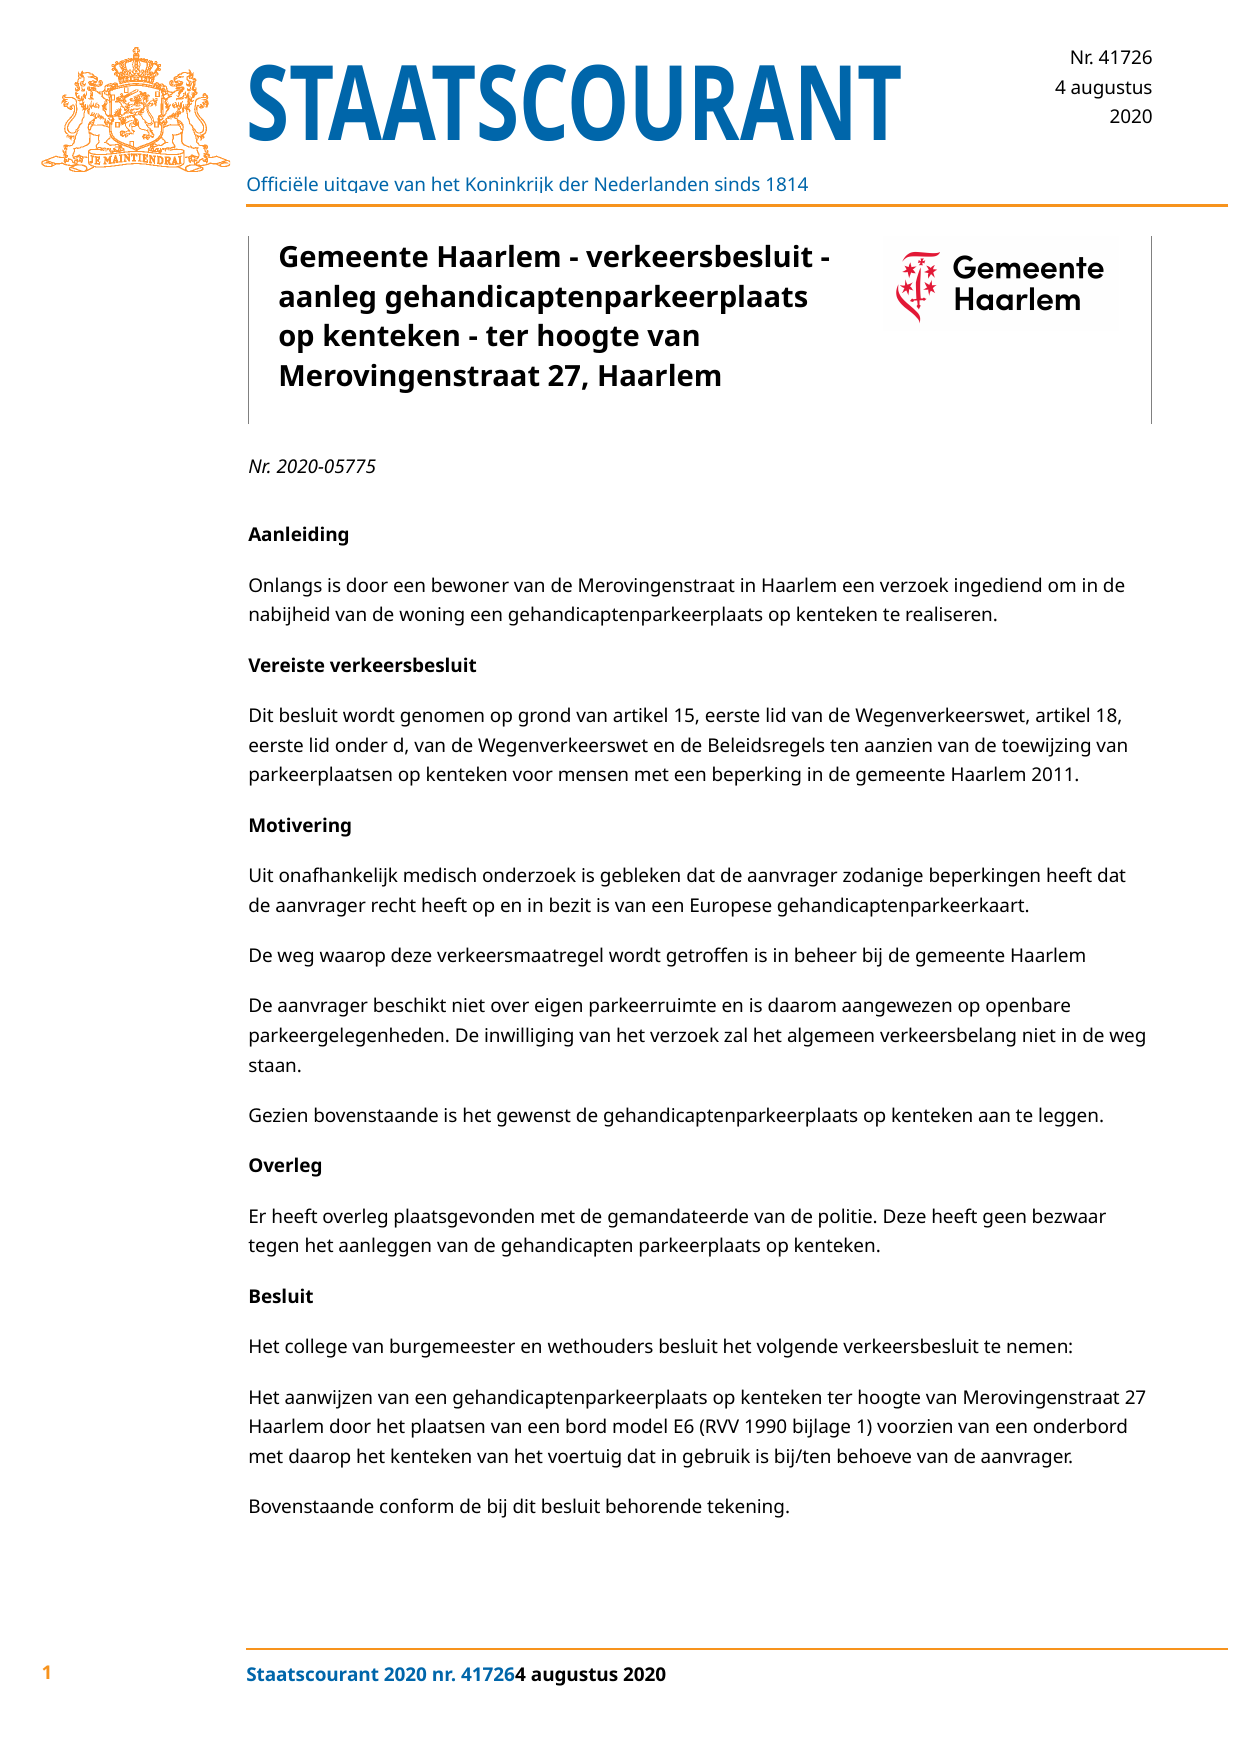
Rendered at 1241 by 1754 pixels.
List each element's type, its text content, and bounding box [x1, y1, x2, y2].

table_header Gemeente Haarlem - verkeersbesluit - aanleg gehandicaptenparkeerplaats op kenteken - ter hoogte van Merovingenstraat 27, Haarlem [249, 236, 850, 424]
text Motivering [248, 812, 1152, 837]
text Aanleiding [248, 521, 1152, 547]
text Er heeft overleg plaatsgevonden met de gemandateerde van de politie. Deze heeft geen bezwaar tegen het aanleggen van de gehandicapten parkeerplaats op kenteken. [248, 1203, 1152, 1258]
table_header [850, 236, 1151, 424]
text Bovenstaande conform de bij dit besluit behorende tekening. [248, 1493, 1152, 1519]
text Uit onafhankelijk medisch onderzoek is gebleken dat de aanvrager zodanige beperkingen heeft dat de aanvrager recht heeft op en in bezit is van een Europese gehandicaptenparkeerkaart. [248, 862, 1152, 917]
text De weg waarop deze verkeersmaatregel wordt getroffen is in beheer bij de gemeente Haarlem [248, 942, 1152, 968]
text Besluit [248, 1283, 1152, 1309]
text Vereiste verkeersbesluit [248, 652, 1152, 677]
picture [41, 47, 231, 172]
text Nr. 2020-05775 [248, 454, 1152, 479]
picture [882, 236, 1119, 331]
text Gezien bovenstaande is het gewenst de gehandicaptenparkeerplaats op kenteken aan te leggen. [248, 1102, 1152, 1128]
text De aanvrager beschikt niet over eigen parkeerruimte en is daarom aangewezen op openbare parkeergelegenheden. De inwilliging van het verzoek zal het algemeen verkeersbelang niet in de weg staan. [248, 993, 1152, 1077]
text Dit besluit wordt genomen op grond van artikel 15, eerste lid van de Wegenverkeerswet, artikel 18, eerste lid onder d, van de Wegenverkeerswet en de Beleidsregels ten aanzien van de toewijzing van parkeerplaatsen op kenteken voor mensen met een beperking in de gemeente Haarlem 2011. [248, 702, 1152, 787]
text Overleg [248, 1153, 1152, 1178]
text Onlangs is door een bewoner van de Merovingenstraat in Haarlem een verzoek ingediend om in de nabijheid van de woning een gehandicaptenparkeerplaats op kenteken te realiseren. [248, 572, 1152, 627]
text Het aanwijzen van een gehandicaptenparkeerplaats op kenteken ter hoogte van Merovingenstraat 27 Haarlem door het plaatsen van een bord model E6 (RVV 1990 bijlage 1) voorzien van een onderbord met daarop het kenteken van het voertuig dat in gebruik is bij/ten behoeve van de aanvrager. [248, 1384, 1152, 1469]
text Het college van burgemeester en wethouders besluit het volgende verkeersbesluit te nemen: [248, 1333, 1152, 1359]
